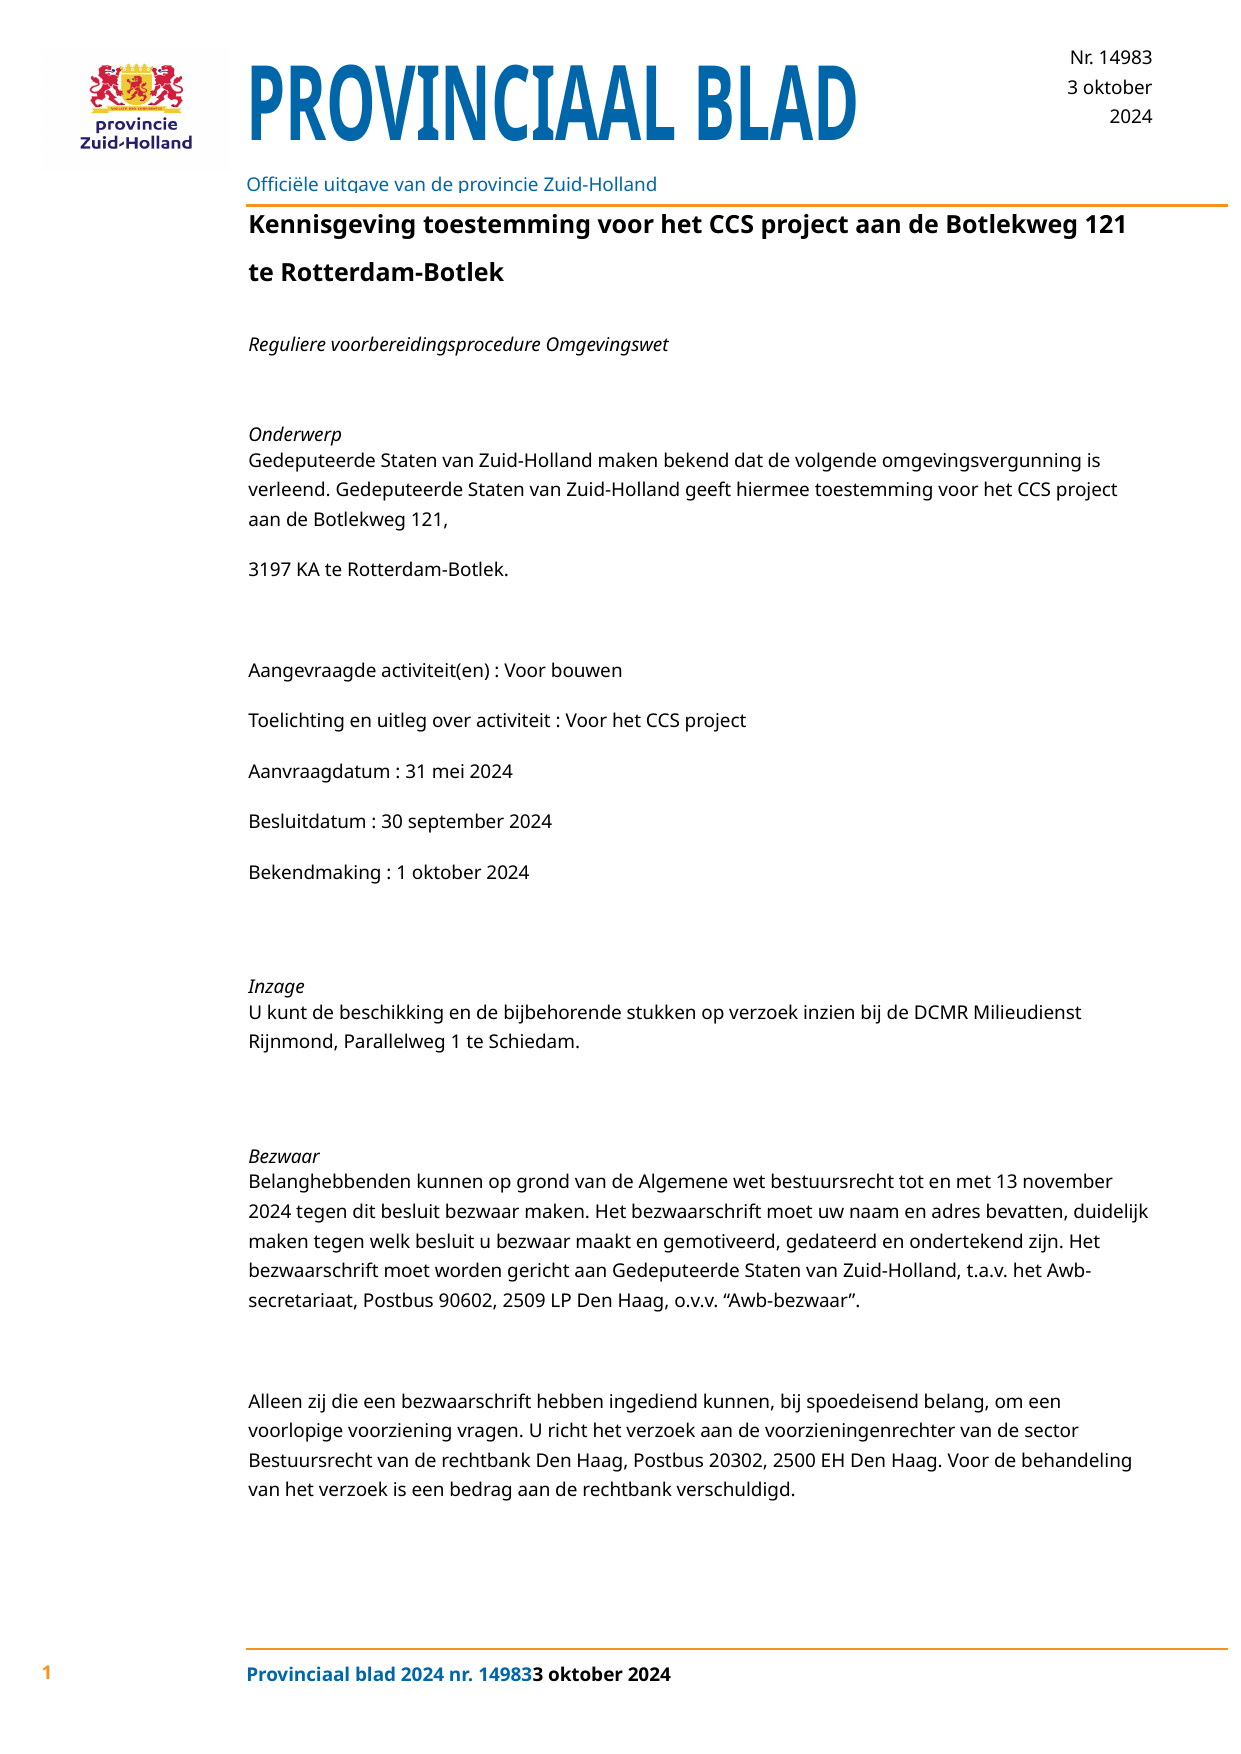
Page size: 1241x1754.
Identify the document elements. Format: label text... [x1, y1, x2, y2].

text Inzage [248, 973, 1152, 999]
text Aanvraagdatum : 31 mei 2024 [248, 758, 1152, 784]
text Bezwaar [248, 1143, 1152, 1169]
text Besluitdatum : 30 september 2024 [248, 808, 1152, 834]
text U kunt de beschikking en de bijbehorende stukken op verzoek inzien bij de DCMR Milieudienst Rijnmond, Parallelweg 1 te Schiedam. [248, 999, 1152, 1054]
text Gedeputeerde Staten van Zuid-Holland maken bekend dat de volgende omgevingsvergunning is verleend. Gedeputeerde Staten van Zuid-Holland geeft hiermee toestemming voor het CCS project aan de Botlekweg 121, [248, 447, 1152, 532]
text Bekendmaking : 1 oktober 2024 [248, 859, 1152, 885]
text Belanghebbenden kunnen op grond van de Algemene wet bestuursrecht tot en met 13 november 2024 tegen dit besluit bezwaar maken. Het bezwaarschrift moet uw naam en adres bevatten, duidelijk maken tegen welk besluit u bezwaar maakt en gemotiveerd, gedateerd en ondertekend zijn. Het bezwaarschrift moet worden gericht aan Gedeputeerde Staten van Zuid-Holland, t.a.v. het Awb-secretariaat, Postbus 90602, 2509 LP Den Haag, o.v.v. “Awb-bezwaar”. [248, 1169, 1152, 1313]
text Kennisgeving toestemming voor het CCS project aan de Botlekweg 121 te Rotterdam-Botlek [248, 207, 1152, 288]
text 3197 KA te Rotterdam-Botlek. [248, 556, 1152, 582]
picture [41, 47, 231, 172]
text Alleen zij die een bezwaarschrift hebben ingediend kunnen, bij spoedeisend belang, om een voorlopige voorziening vragen. U richt het verzoek aan de voorzieningenrechter van de sector Bestuursrecht van de rechtbank Den Haag, Postbus 20302, 2500 EH Den Haag. Voor de behandeling van het verzoek is een bedrag aan de rechtbank verschuldigd. [248, 1388, 1152, 1502]
text Aangevraagde activiteit(en) : Voor bouwen [248, 657, 1152, 683]
text Toelichting en uitleg over activiteit : Voor het CCS project [248, 708, 1152, 733]
text Reguliere voorbereidingsprocedure Omgevingswet [248, 331, 1152, 357]
text Onderwerp [248, 421, 1152, 447]
